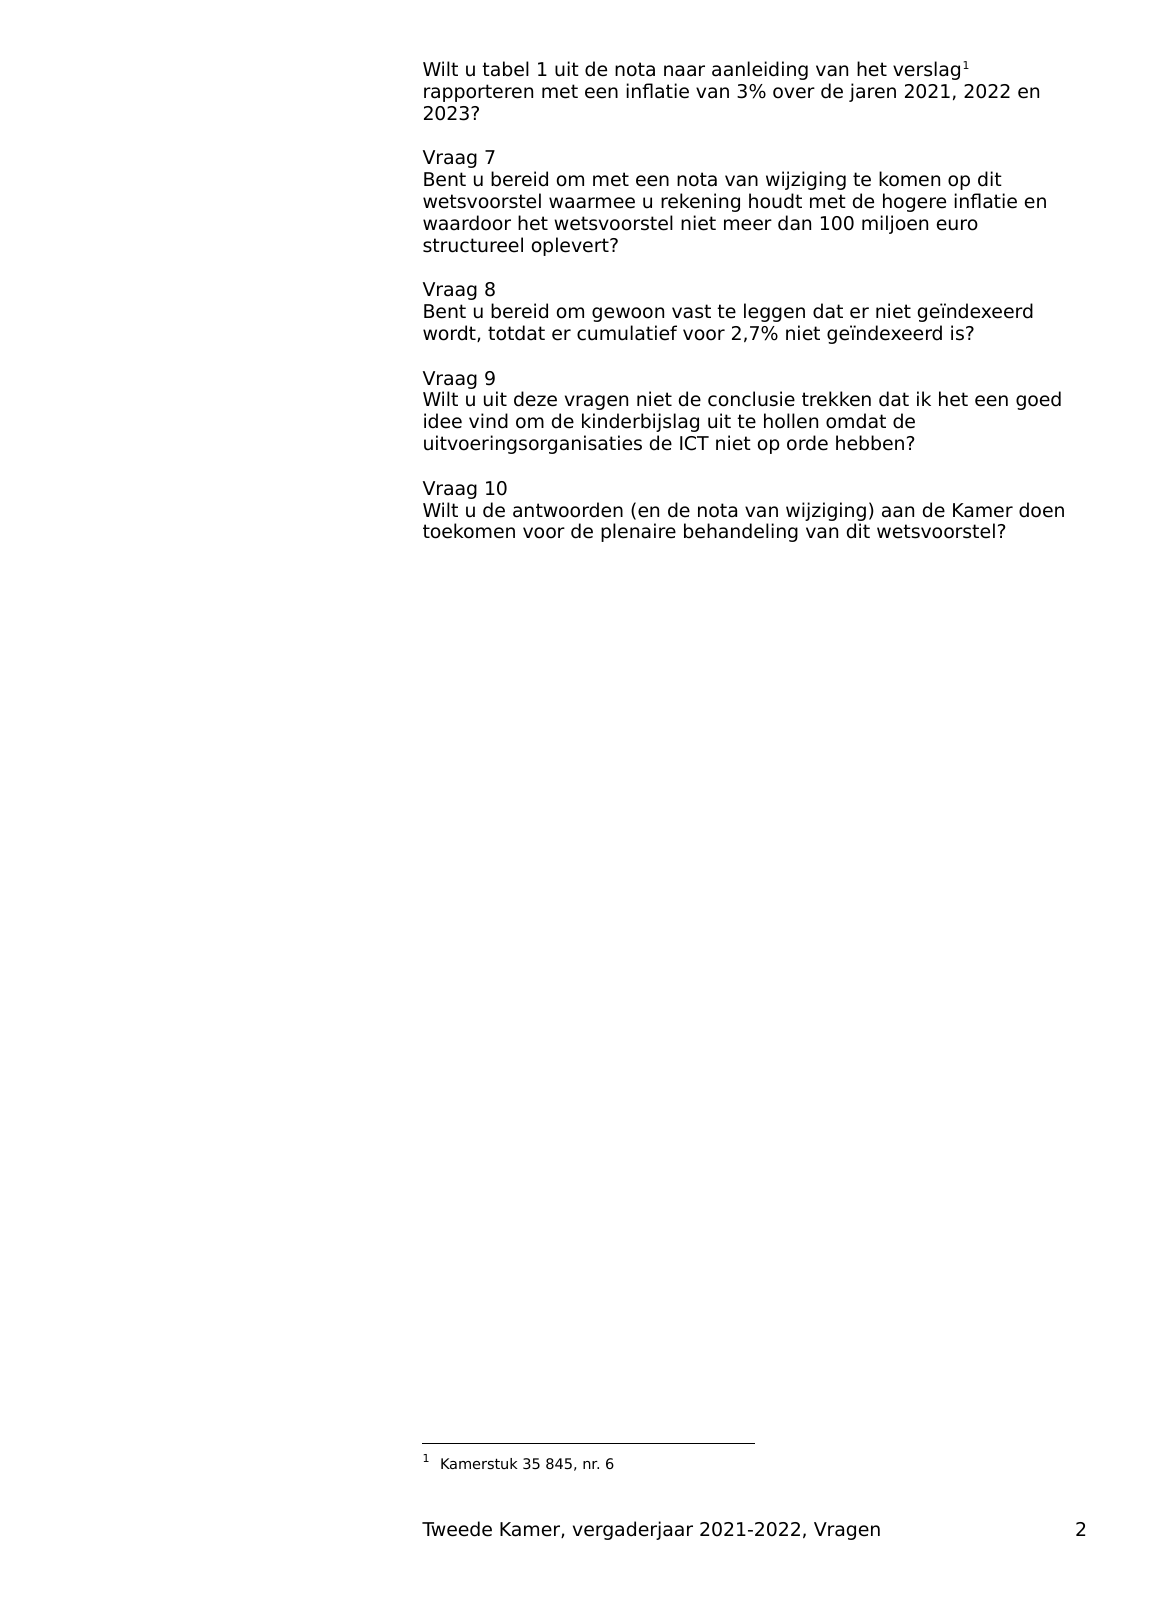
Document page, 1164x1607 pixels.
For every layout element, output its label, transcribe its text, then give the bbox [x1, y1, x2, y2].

text Wilt u uit deze vragen niet de conclusie trekken dat ik het een goed idee vind om de kinderbijslag uit te hollen omdat de uitvoeringsorganisaties de ICT niet op orde hebben? [422, 389, 1087, 455]
text Bent u bereid om met een nota van wijziging te komen op dit wetsvoorstel waarmee u rekening houdt met de hogere inflatie en waardoor het wetsvoorstel niet meer dan 100 miljoen euro structureel oplevert? [422, 169, 1087, 257]
text Kamerstuk 35 845, nr. 6 [422, 1452, 1087, 1474]
text Vraag 9 [422, 367, 1087, 389]
text Vraag 8 [422, 279, 1087, 301]
text Vraag 7 [422, 147, 1087, 169]
text Bent u bereid om gewoon vast te leggen dat er niet geïndexeerd wordt, totdat er cumulatief voor 2,7% niet geïndexeerd is? [422, 301, 1087, 345]
text Wilt u tabel 1 uit de nota naar aanleiding van het verslag rapporteren met een inflatie van 3% over de jaren 2021, 2022 en 2023? [422, 59, 1087, 125]
text Wilt u de antwoorden (en de nota van wijziging) aan de Kamer doen toekomen voor de plenaire behandeling van dit wetsvoorstel? [422, 499, 1087, 543]
text Vraag 10 [422, 477, 1087, 499]
